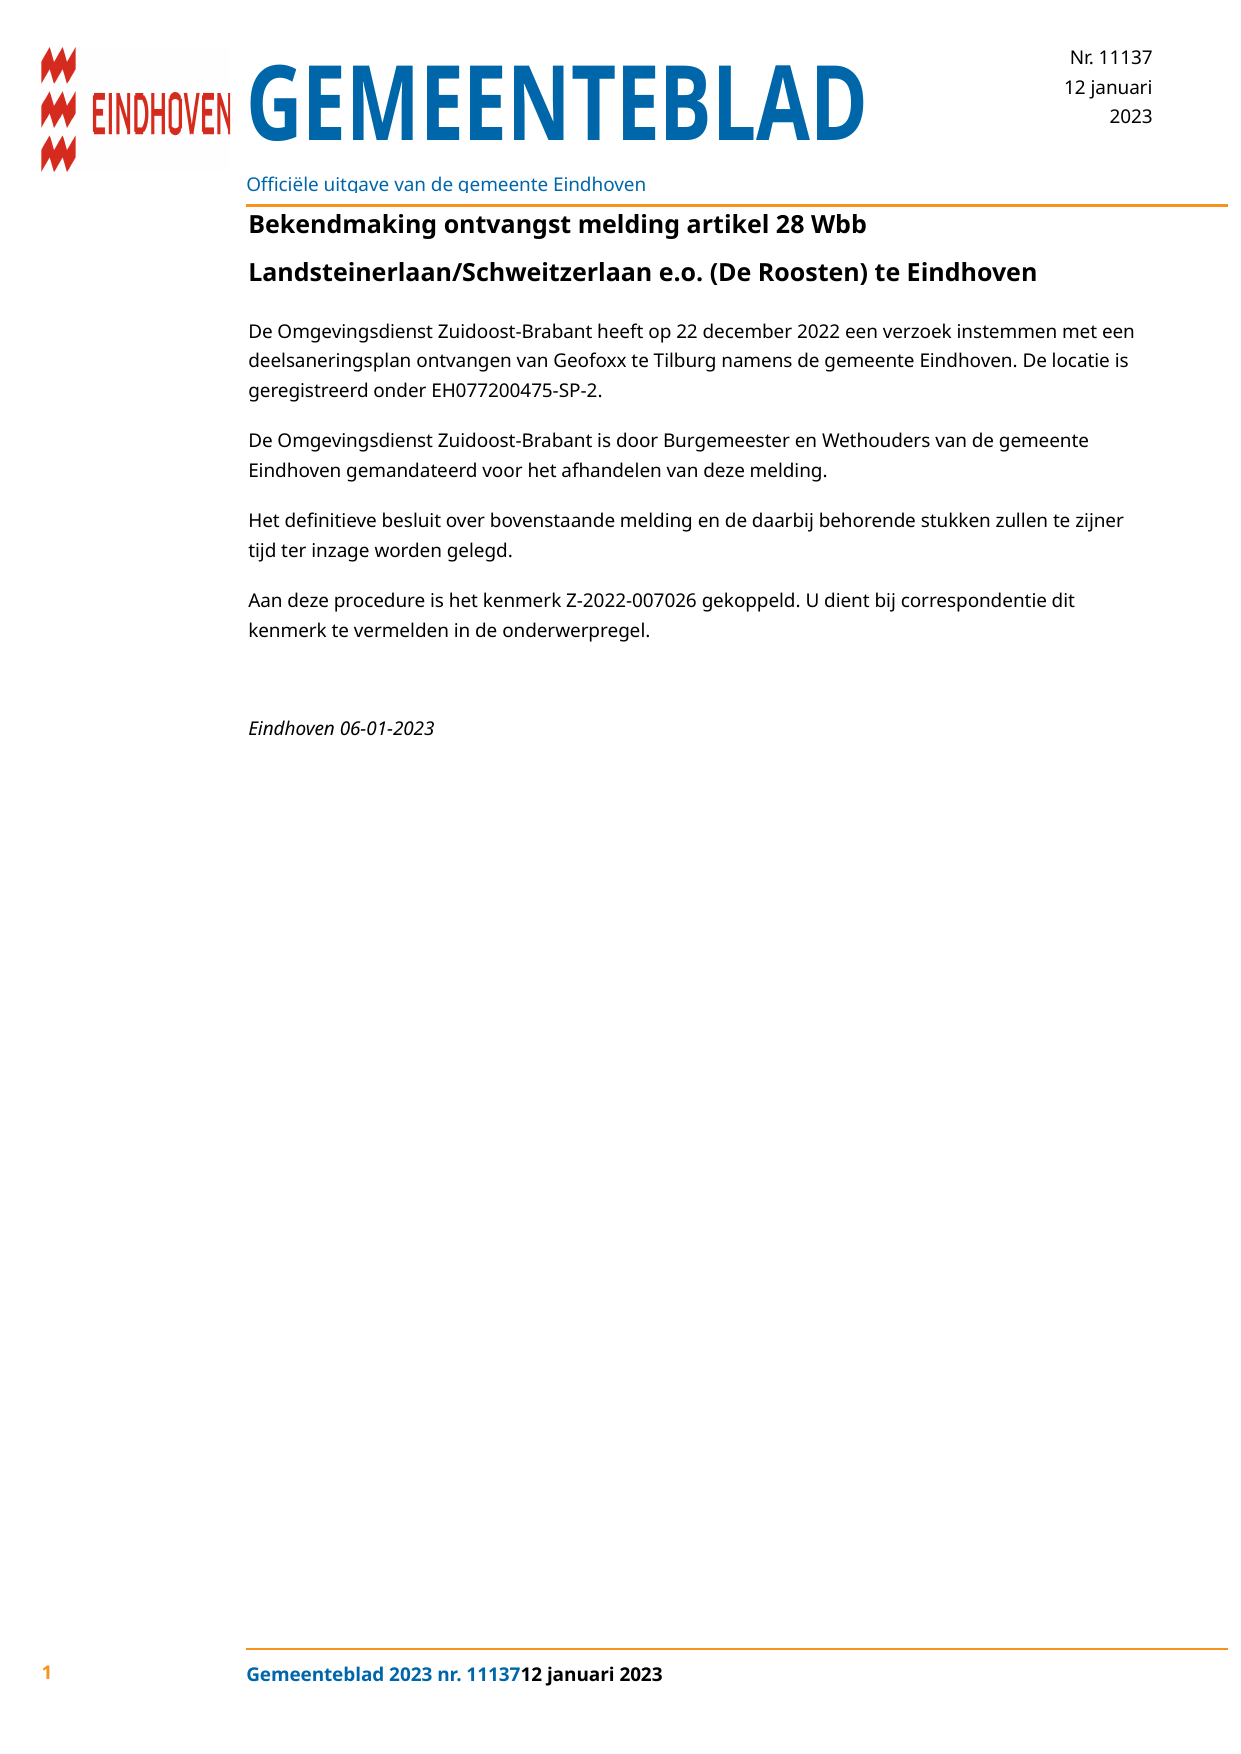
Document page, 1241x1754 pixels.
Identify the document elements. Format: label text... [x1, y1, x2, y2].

picture [41, 47, 231, 172]
text Bekendmaking ontvangst melding artikel 28 Wbb Landsteinerlaan/Schweitzerlaan e.o. (De Roosten) te Eindhoven [248, 207, 1152, 288]
text Aan deze procedure is het kenmerk Z-2022-007026 gekoppeld. U dient bij correspondentie dit kenmerk te vermelden in de onderwerpregel. [248, 587, 1152, 643]
text Eindhoven 06-01-2023 [248, 715, 1152, 741]
text Het definitieve besluit over bovenstaande melding en de daarbij behorende stukken zullen te zijner tijd ter inzage worden gelegd. [248, 507, 1152, 563]
text De Omgevingsdienst Zuidoost-Brabant heeft op 22 december 2022 een verzoek instemmen met een deelsaneringsplan ontvangen van Geofoxx te Tilburg namens de gemeente Eindhoven. De locatie is geregistreerd onder EH077200475-SP-2. [248, 318, 1152, 403]
text De Omgevingsdienst Zuidoost-Brabant is door Burgemeester en Wethouders van de gemeente Eindhoven gemandateerd voor het afhandelen van deze melding. [248, 427, 1152, 483]
